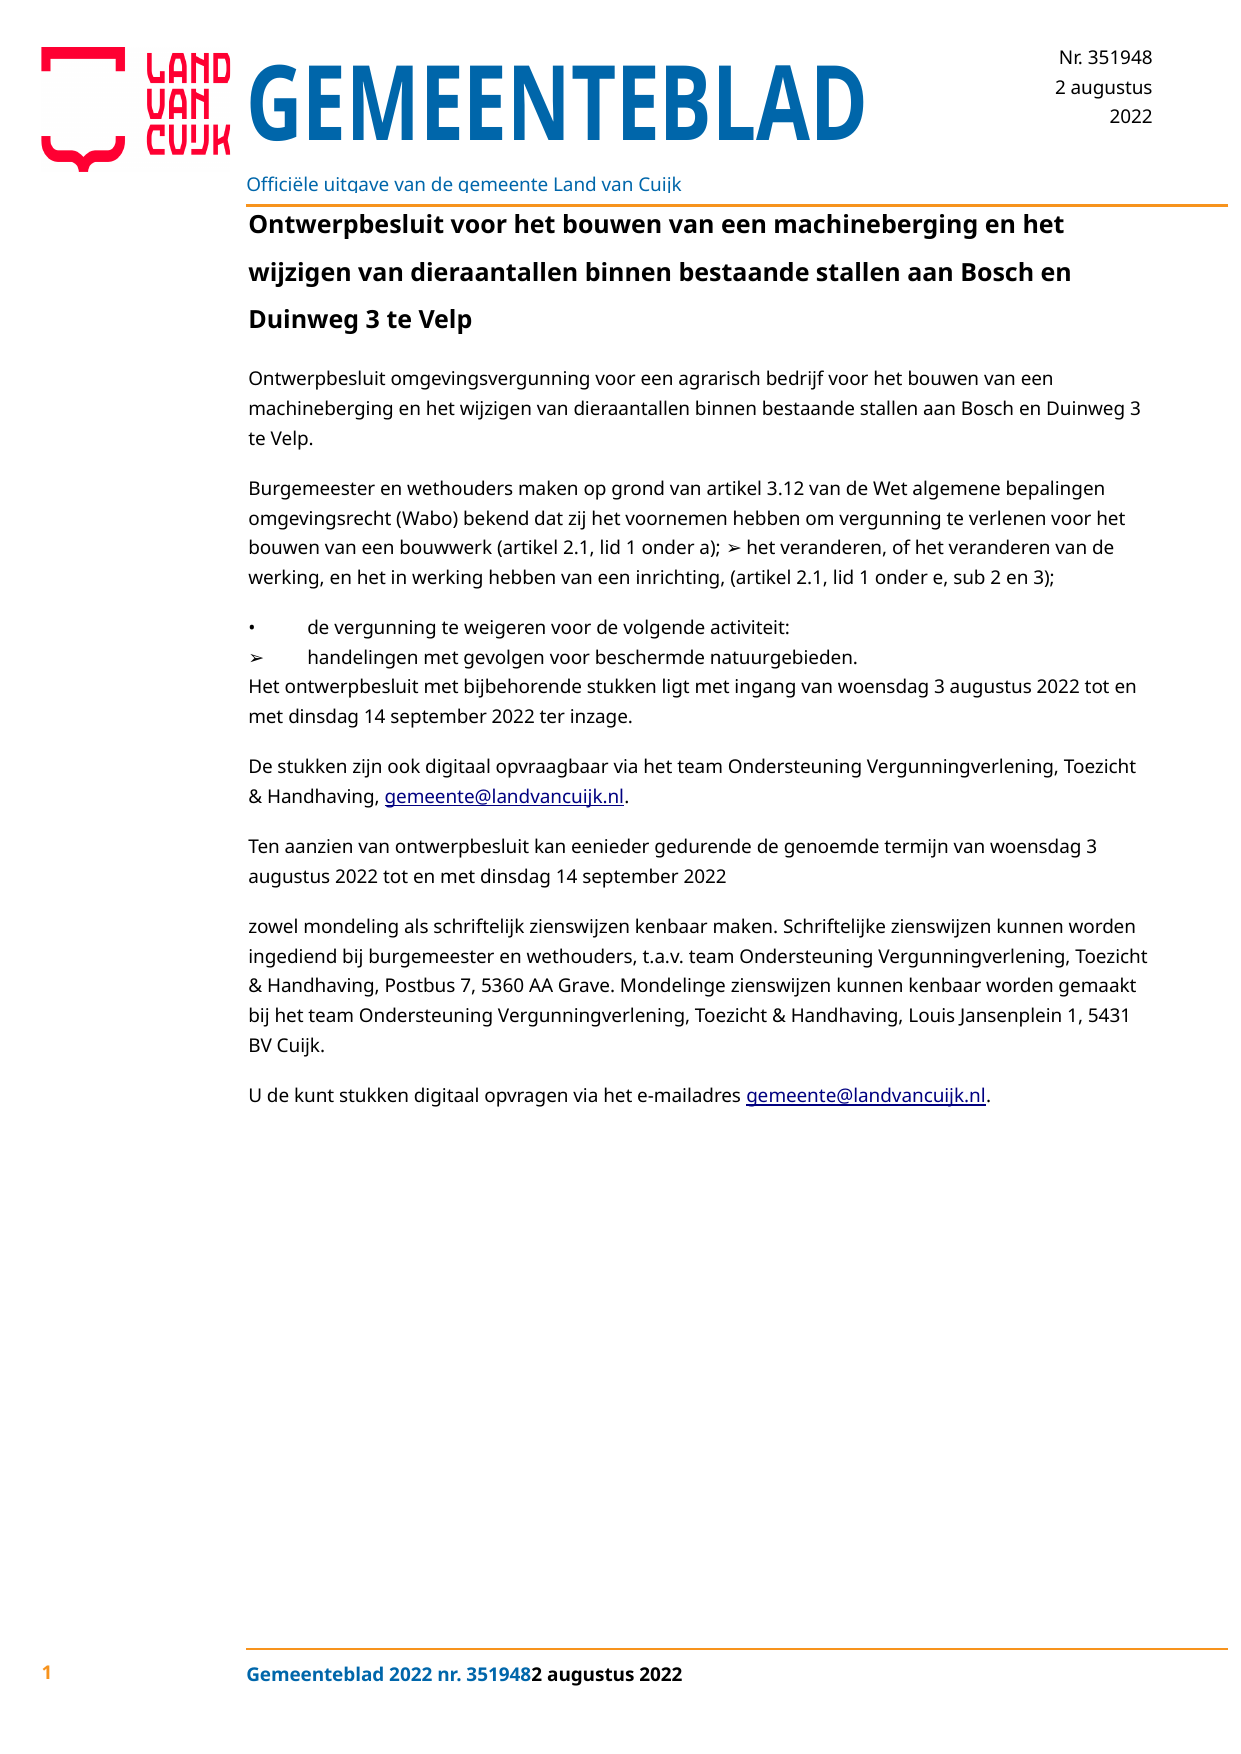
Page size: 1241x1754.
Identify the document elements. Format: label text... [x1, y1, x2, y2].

list de vergunning te weigeren voor de volgende activiteit: [248, 614, 1152, 640]
text Ontwerpbesluit omgevingsvergunning voor een agrarisch bedrijf voor het bouwen van een machineberging en het wijzigen van dieraantallen binnen bestaande stallen aan Bosch en Duinweg 3 te Velp. [248, 366, 1152, 450]
text Burgemeester en wethouders maken op grond van artikel 3.12 van de Wet algemene bepalingen omgevingsrecht (Wabo) bekend dat zij het voornemen hebben om vergunning te verlenen voor het bouwen van een bouwwerk (artikel 2.1, lid 1 onder a); ➢ het veranderen, of het veranderen van de werking, en het in werking hebben van een inrichting, (artikel 2.1, lid 1 onder e, sub 2 en 3); [248, 475, 1152, 589]
text Ontwerpbesluit voor het bouwen van een machineberging en het wijzigen van dieraantallen binnen bestaande stallen aan Bosch en Duinweg 3 te Velp [248, 207, 1152, 336]
text De stukken zijn ook digitaal opvraagbaar via het team Ondersteuning Vergunningverlening, Toezicht & Handhaving, gemeente@landvancuijk.nl. [248, 753, 1152, 809]
list handelingen met gevolgen voor beschermde natuurgebieden. [248, 644, 1152, 669]
text U de kunt stukken digitaal opvragen via het e-mailadres gemeente@landvancuijk.nl. [248, 1082, 1152, 1108]
picture [41, 47, 231, 172]
text Ten aanzien van ontwerpbesluit kan eenieder gedurende de genoemde termijn van woensdag 3 augustus 2022 tot en met dinsdag 14 september 2022 [248, 833, 1152, 889]
text zowel mondeling als schriftelijk zienswijzen kenbaar maken. Schriftelijke zienswijzen kunnen worden ingediend bij burgemeester en wethouders, t.a.v. team Ondersteuning Vergunningverlening, Toezicht & Handhaving, Postbus 7, 5360 AA Grave. Mondelinge zienswijzen kunnen kenbaar worden gemaakt bij het team Ondersteuning Vergunningverlening, Toezicht & Handhaving, Louis Jansenplein 1, 5431 BV Cuijk. [248, 913, 1152, 1057]
text Het ontwerpbesluit met bijbehorende stukken ligt met ingang van woensdag 3 augustus 2022 tot en met dinsdag 14 september 2022 ter inzage. [248, 673, 1152, 729]
